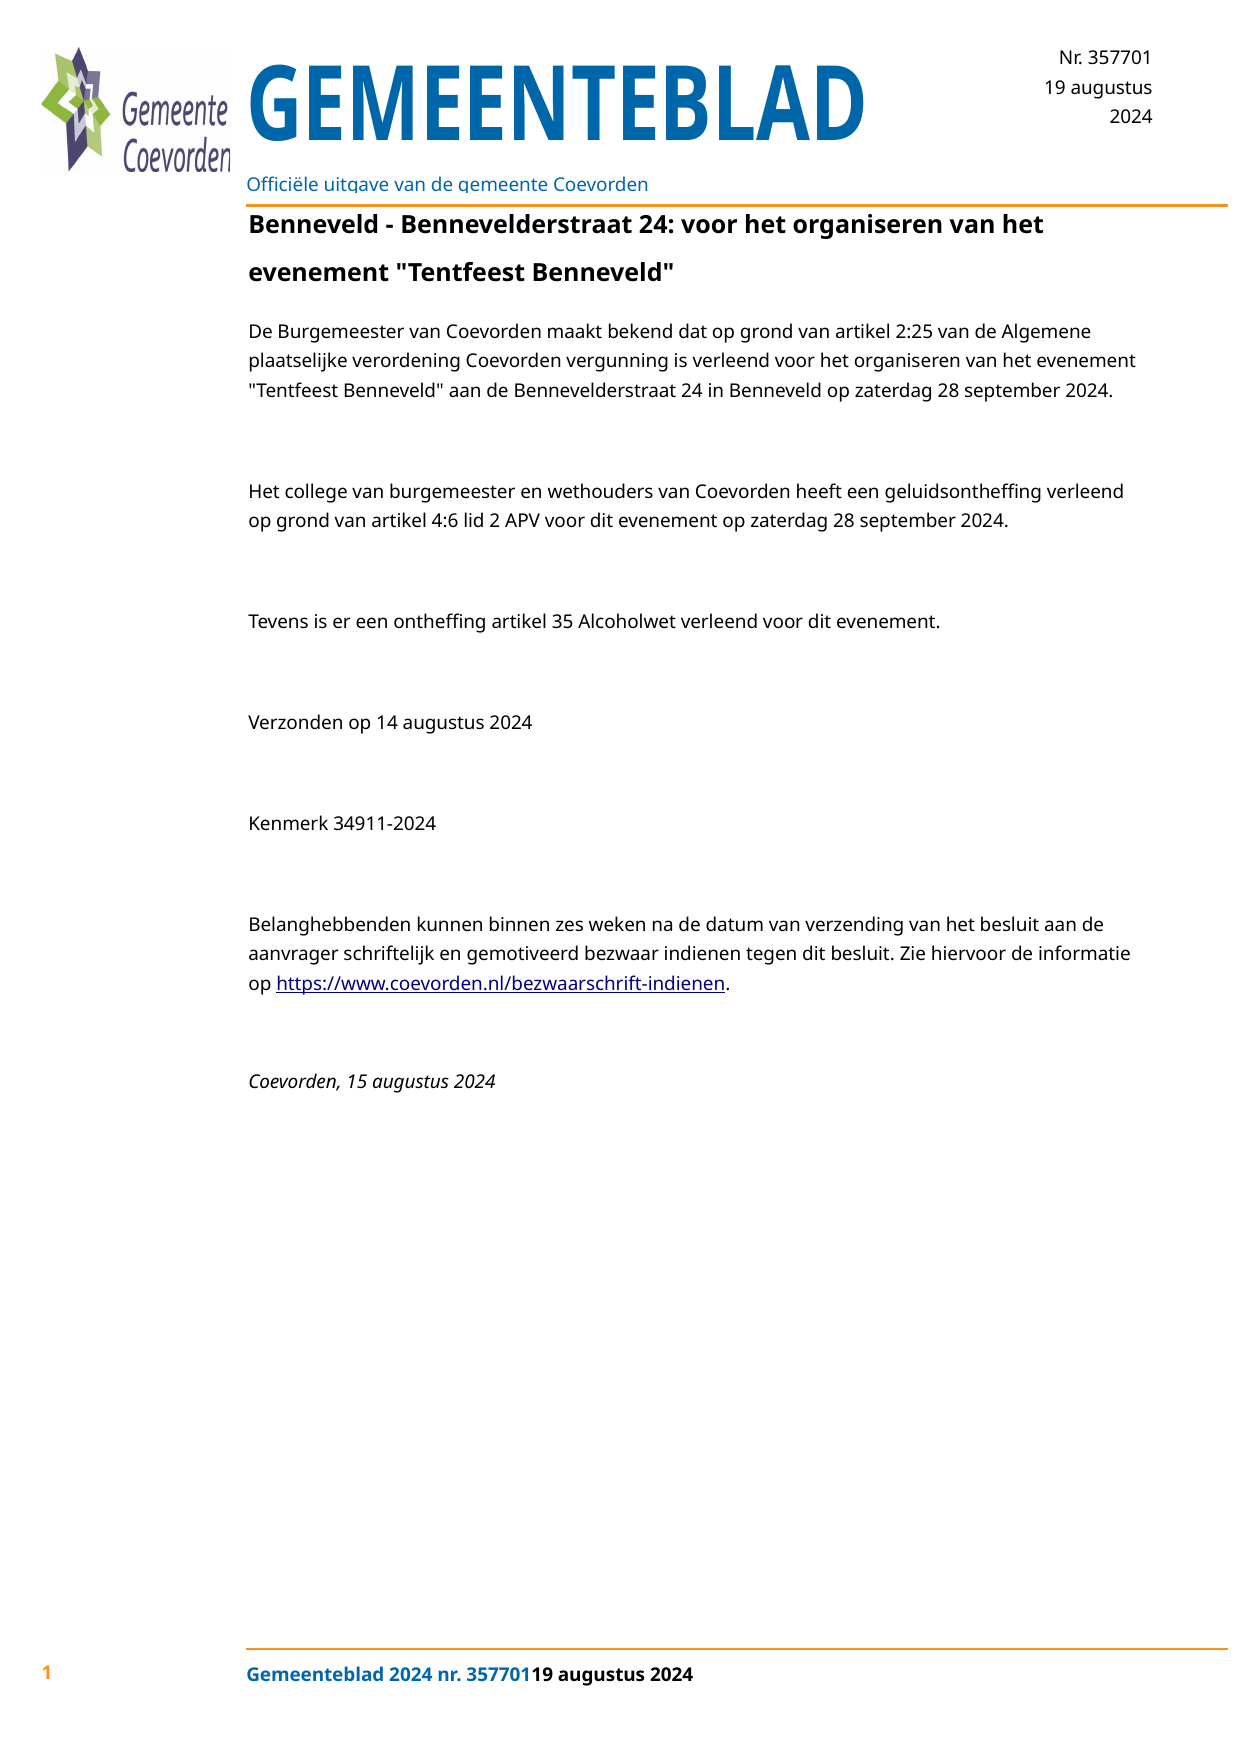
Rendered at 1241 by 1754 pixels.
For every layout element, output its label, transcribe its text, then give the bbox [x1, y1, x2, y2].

text Benneveld - Bennevelderstraat 24: voor het organiseren van het evenement "Tentfeest Benneveld" [248, 207, 1152, 288]
text Kenmerk 34911-2024 [248, 810, 1152, 836]
text Tevens is er een ontheffing artikel 35 Alcoholwet verleend voor dit evenement. [248, 608, 1152, 634]
text Het college van burgemeester en wethouders van Coevorden heeft een geluidsontheffing verleend op grond van artikel 4:6 lid 2 APV voor dit evenement op zaterdag 28 september 2024. [248, 478, 1152, 533]
text Belanghebbenden kunnen binnen zes weken na de datum van verzending van het besluit aan de aanvrager schriftelijk en gemotiveerd bezwaar indienen tegen dit besluit. Zie hiervoor de informatie op https://www.coevorden.nl/bezwaarschrift-indienen. [248, 911, 1152, 996]
picture [41, 47, 231, 172]
text De Burgemeester van Coevorden maakt bekend dat op grond van artikel 2:25 van de Algemene plaatselijke verordening Coevorden vergunning is verleend voor het organiseren van het evenement "Tentfeest Benneveld" aan de Bennevelderstraat 24 in Benneveld op zaterdag 28 september 2024. [248, 318, 1152, 403]
text Coevorden, 15 augustus 2024 [248, 1068, 1152, 1094]
text Verzonden op 14 augustus 2024 [248, 709, 1152, 735]
